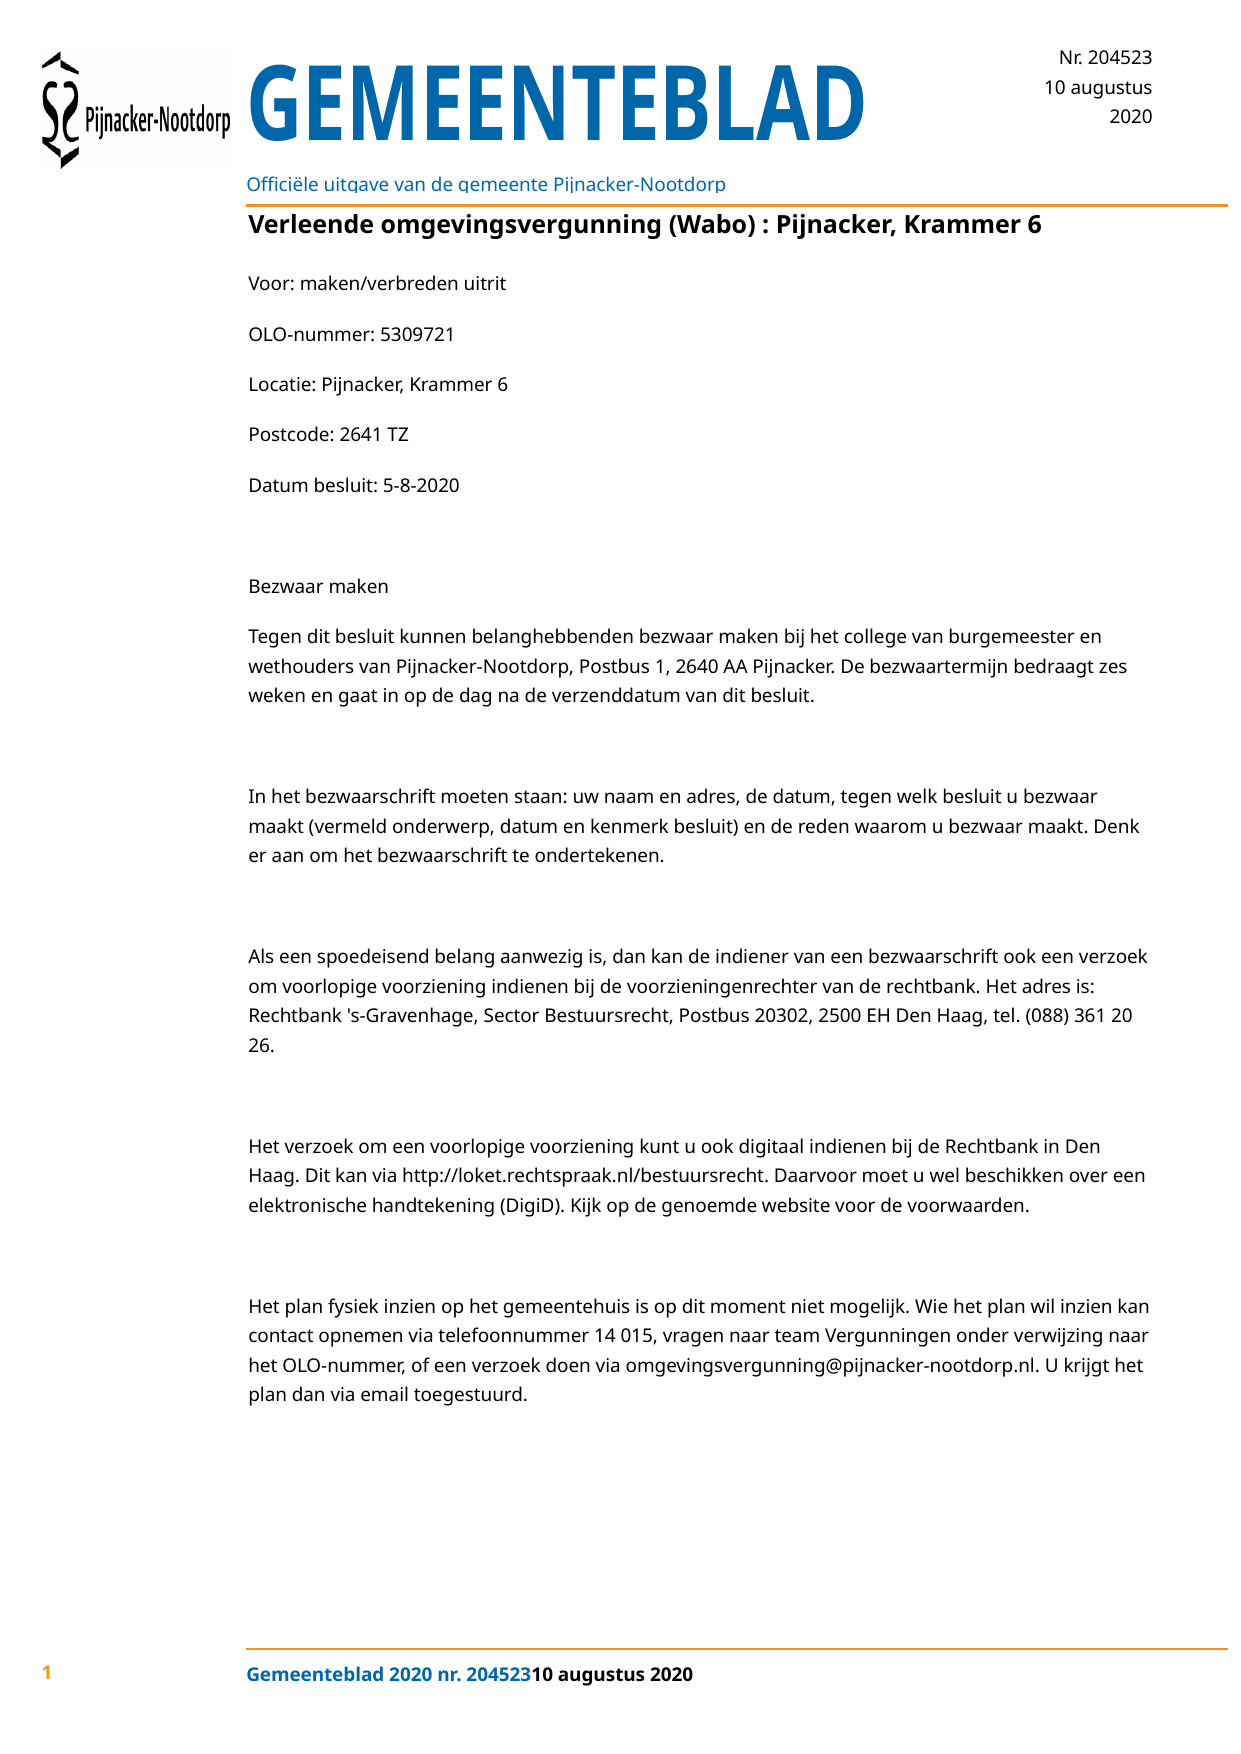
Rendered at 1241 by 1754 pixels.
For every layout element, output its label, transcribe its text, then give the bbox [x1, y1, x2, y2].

picture [41, 47, 231, 172]
text Locatie: Pijnacker, Krammer 6 [248, 371, 1152, 397]
text OLO-nummer: 5309721 [248, 321, 1152, 346]
text Het plan fysiek inzien op het gemeentehuis is op dit moment niet mogelijk. Wie het plan wil inzien kan contact opnemen via telefoonnummer 14 015, vragen naar team Vergunningen onder verwijzing naar het OLO-nummer, of een verzoek doen via omgevingsvergunning@pijnacker-nootdorp.nl. U krijgt het plan dan via email toegestuurd. [248, 1293, 1152, 1407]
text Het verzoek om een voorlopige voorziening kunt u ook digitaal indienen bij de Rechtbank in Den Haag. Dit kan via http://loket.rechtspraak.nl/bestuursrecht. Daarvoor moet u wel beschikken over een elektronische handtekening (DigiD). Kijk op de genoemde website voor de voorwaarden. [248, 1133, 1152, 1218]
text Tegen dit besluit kunnen belanghebbenden bezwaar maken bij het college van burgemeester en wethouders van Pijnacker-Nootdorp, Postbus 1, 2640 AA Pijnacker. De bezwaartermijn bedraagt zes weken en gaat in op de dag na de verzenddatum van dit besluit. [248, 623, 1152, 708]
text Voor: maken/verbreden uitrit [248, 270, 1152, 296]
text Bezwaar maken [248, 573, 1152, 598]
text Postcode: 2641 TZ [248, 422, 1152, 447]
text Datum besluit: 5-8-2020 [248, 472, 1152, 498]
text Verleende omgevingsvergunning (Wabo) : Pijnacker, Krammer 6 [248, 207, 1152, 241]
text Als een spoedeisend belang aanwezig is, dan kan de indiener van een bezwaarschrift ook een verzoek om voorlopige voorziening indienen bij de voorzieningenrechter van de rechtbank. Het adres is: Rechtbank 's-Gravenhage, Sector Bestuursrecht, Postbus 20302, 2500 EH Den Haag, tel. (088) 361 20 26. [248, 943, 1152, 1058]
text In het bezwaarschrift moeten staan: uw naam en adres, de datum, tegen welk besluit u bezwaar maakt (vermeld onderwerp, datum en kenmerk besluit) en de reden waarom u bezwaar maakt. Denk er aan om het bezwaarschrift te ondertekenen. [248, 783, 1152, 868]
